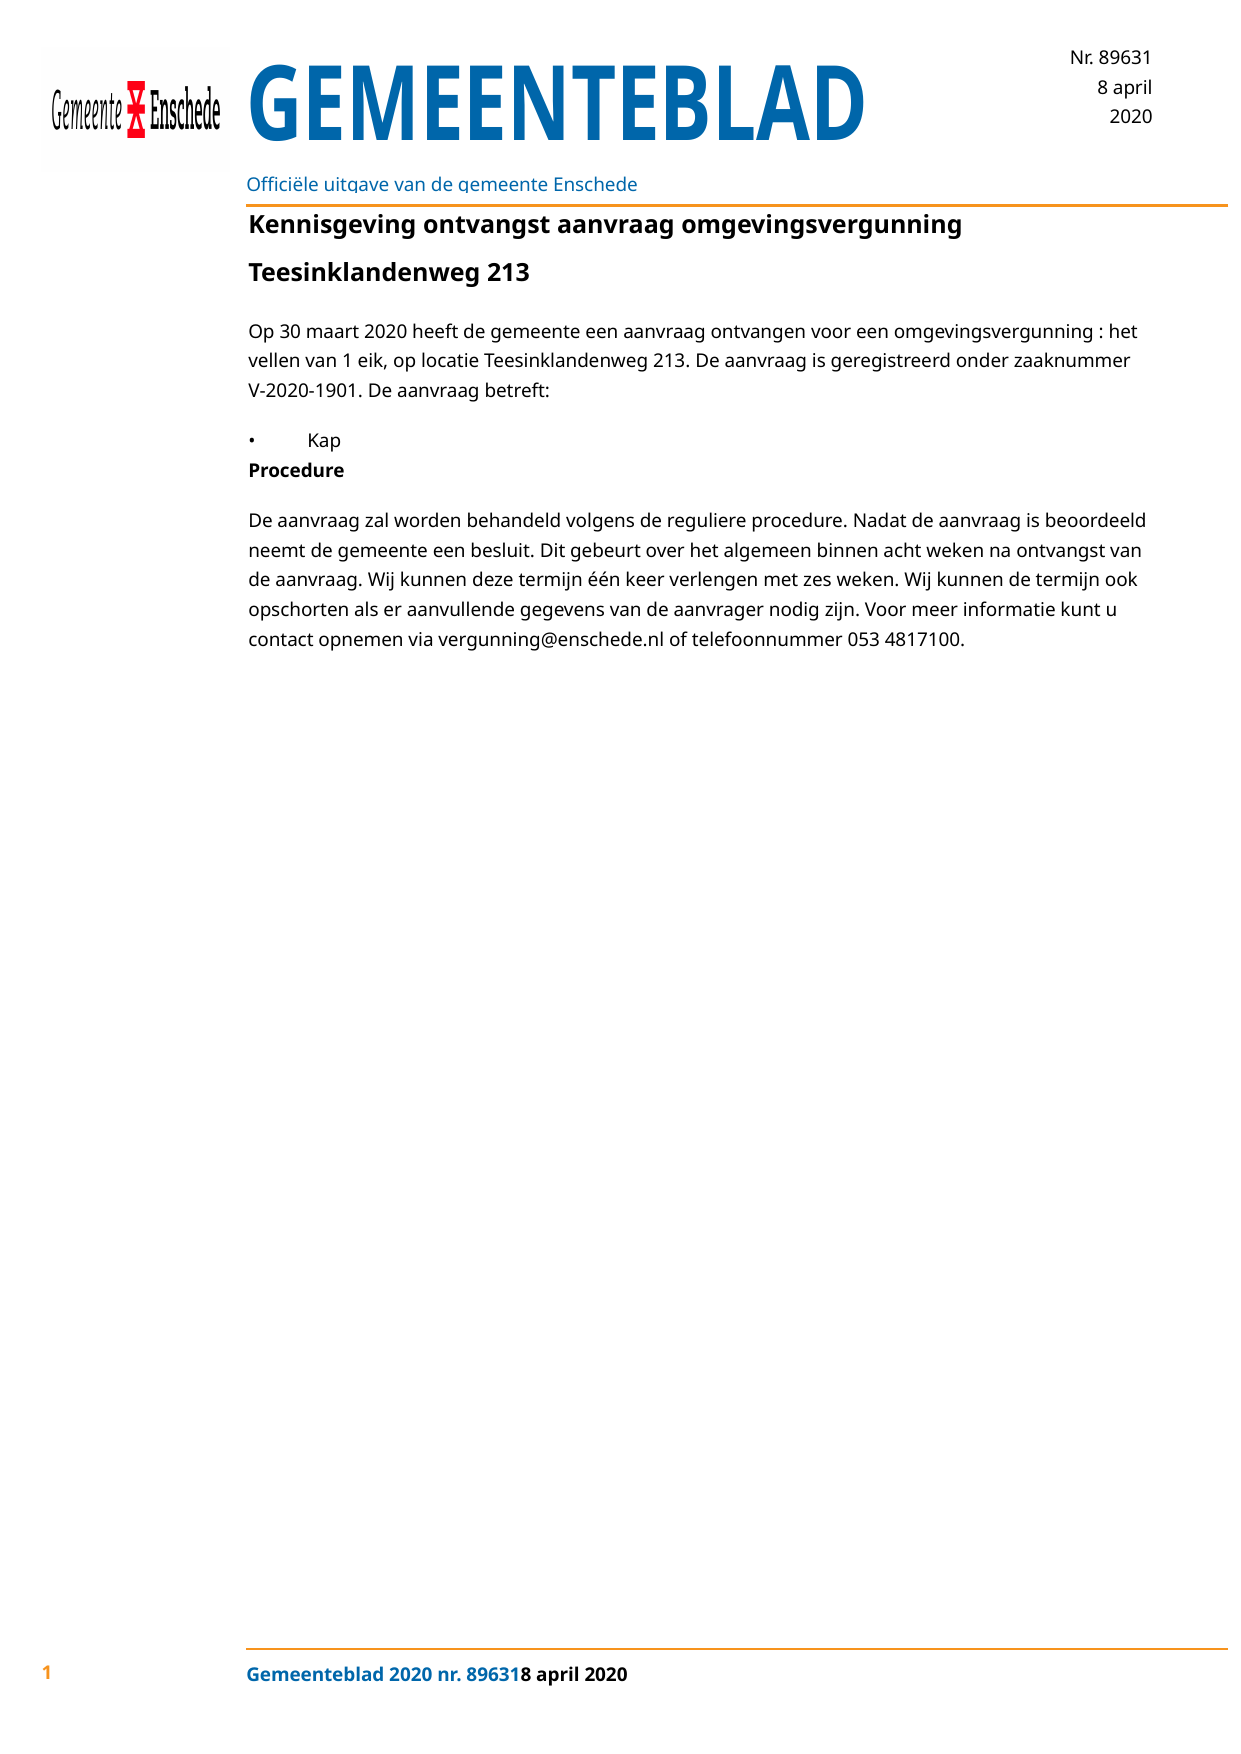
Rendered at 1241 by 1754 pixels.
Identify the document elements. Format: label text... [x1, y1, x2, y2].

text De aanvraag zal worden behandeld volgens de reguliere procedure. Nadat de aanvraag is beoordeeld neemt de gemeente een besluit. Dit gebeurt over het algemeen binnen acht weken na ontvangst van de aanvraag. Wij kunnen deze termijn één keer verlengen met zes weken. Wij kunnen de termijn ook opschorten als er aanvullende gegevens van de aanvrager nodig zijn. Voor meer informatie kunt u contact opnemen via vergunning@enschede.nl of telefoonnummer 053 4817100. [248, 507, 1152, 652]
text Op 30 maart 2020 heeft de gemeente een aanvraag ontvangen voor een omgevingsvergunning : het vellen van 1 eik, op locatie Teesinklandenweg 213. De aanvraag is geregistreerd onder zaaknummer V-2020-1901. De aanvraag betreft: [248, 318, 1152, 403]
text Procedure [248, 457, 1152, 483]
list Kap [248, 427, 1152, 453]
picture [41, 47, 231, 172]
text Kennisgeving ontvangst aanvraag omgevingsvergunning Teesinklandenweg 213 [248, 207, 1152, 288]
